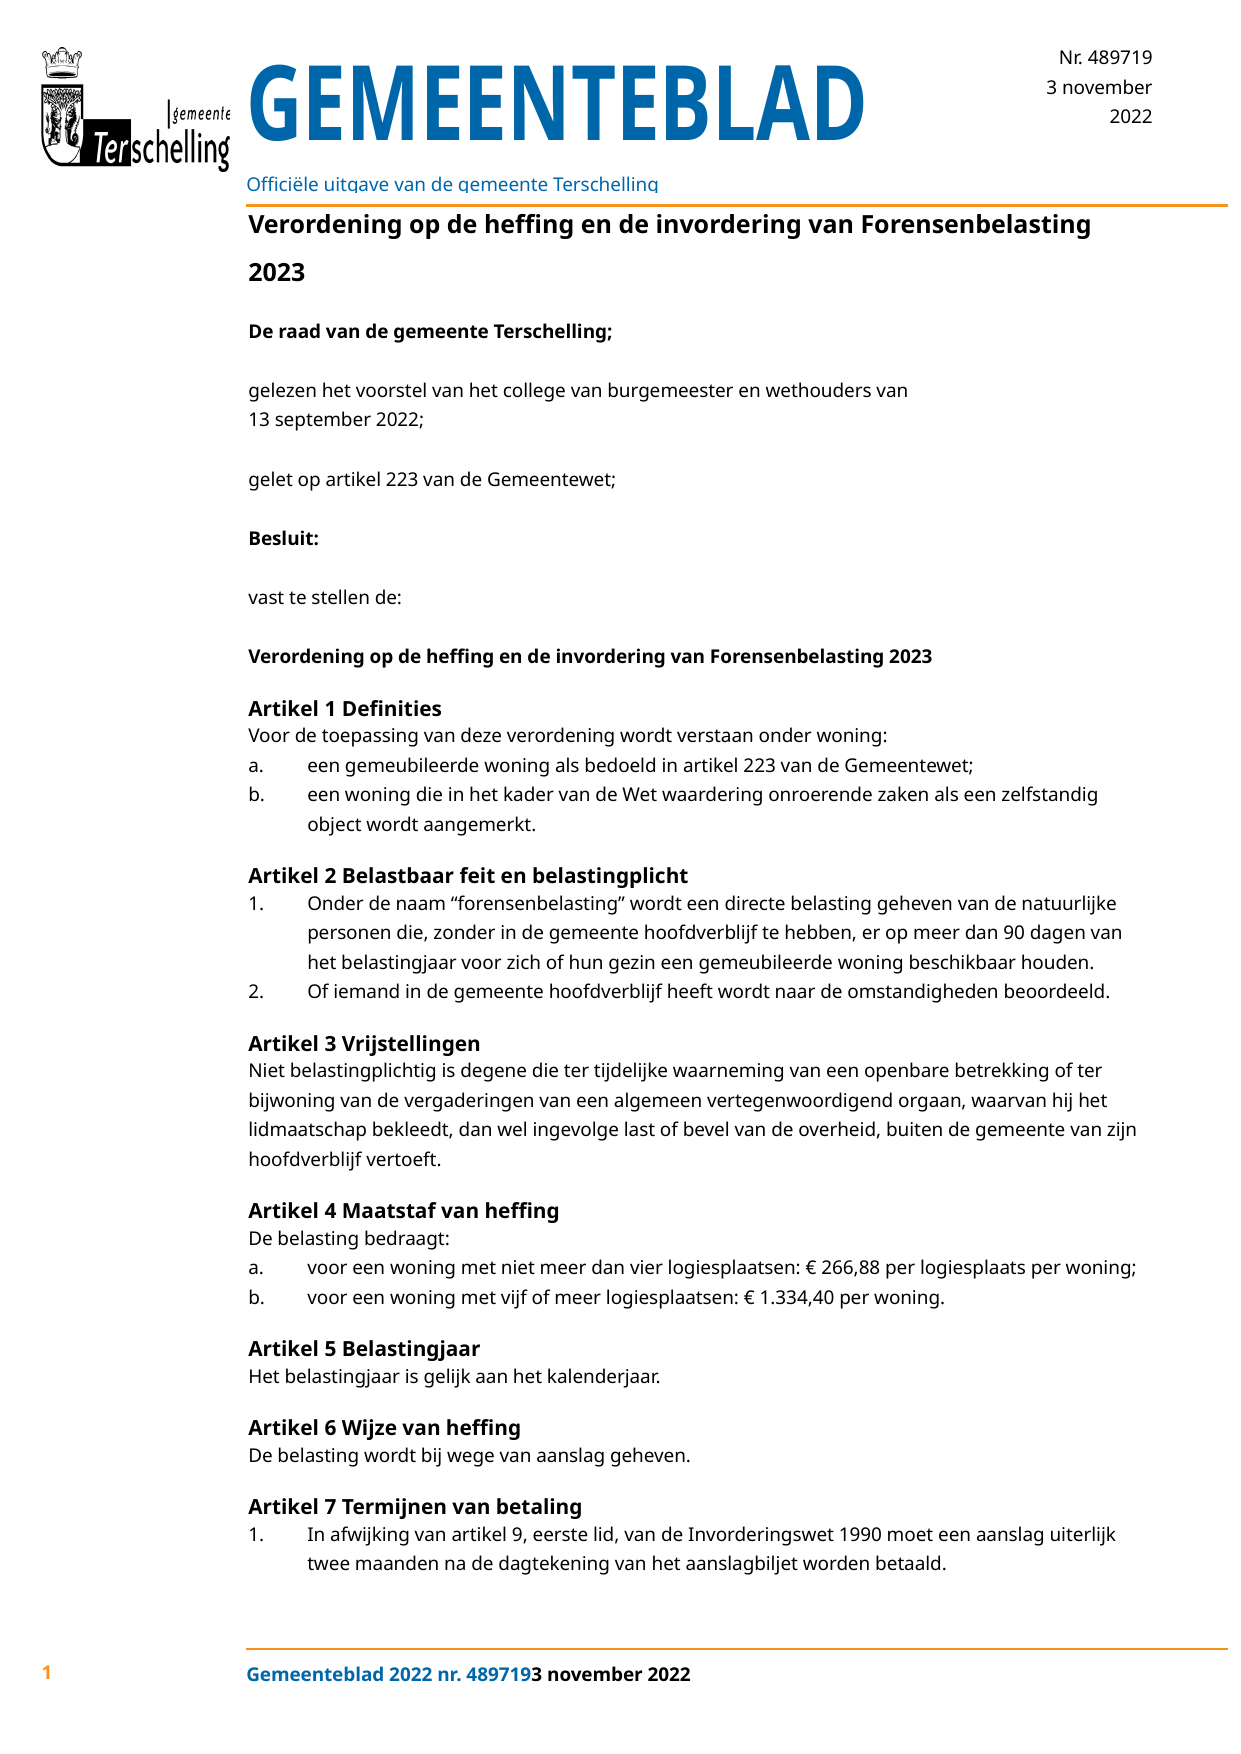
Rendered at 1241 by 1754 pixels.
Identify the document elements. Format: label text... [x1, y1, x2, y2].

list Onder de naam “forensenbelasting” wordt een directe belasting geheven van de natuurlijke personen die, zonder in de gemeente hoofdverblijf te hebben, er op meer dan 90 dagen van het belastingjaar voor zich of hun gezin een gemeubileerde woning beschikbaar houden. [248, 890, 1152, 975]
text Artikel 5 Belastingjaar [248, 1334, 1152, 1363]
picture [41, 47, 231, 172]
text Verordening op de heffing en de invordering van Forensenbelasting 2023 [248, 207, 1152, 288]
text Artikel 4 Maatstaf van heffing [248, 1197, 1152, 1225]
text Het belastingjaar is gelijk aan het kalenderjaar. [248, 1363, 1152, 1389]
text Voor de toepassing van deze verordening wordt verstaan onder woning: [248, 722, 1152, 748]
list Of iemand in de gemeente hoofdverblijf heeft wordt naar de omstandigheden beoordeeld. [248, 978, 1152, 1004]
text Artikel 1 Definities [248, 694, 1152, 722]
list voor een woning met niet meer dan vier logiesplaatsen: € 266,88 per logiesplaats per woning; [248, 1254, 1152, 1280]
text Niet belastingplichtig is degene die ter tijdelijke waarneming van een openbare betrekking of ter bijwoning van de vergaderingen van een algemeen vertegenwoordigend orgaan, waarvan hij het lidmaatschap bekleedt, dan wel ingevolge last of bevel van de overheid, buiten de gemeente van zijn hoofdverblijf vertoeft. [248, 1057, 1152, 1172]
text Artikel 7 Termijnen van betaling [248, 1492, 1152, 1521]
text Besluit: [248, 525, 1152, 551]
text Artikel 3 Vrijstellingen [248, 1029, 1152, 1057]
list een woning die in het kader van de Wet waardering onroerende zaken als een zelfstandig object wordt aangemerkt. [248, 781, 1152, 837]
text De belasting bedraagt: [248, 1225, 1152, 1251]
text vast te stellen de: [248, 584, 1152, 610]
text gelezen het voorstel van het college van burgemeester en wethouders van [248, 377, 1152, 403]
text Verordening op de heffing en de invordering van Forensenbelasting 2023 [248, 643, 1152, 669]
text 13 september 2022; [248, 407, 1152, 432]
text Artikel 2 Belastbaar feit en belastingplicht [248, 861, 1152, 890]
list In afwijking van artikel 9, eerste lid, van de Invorderingswet 1990 moet een aanslag uiterlijk twee maanden na de dagtekening van het aanslagbiljet worden betaald. [248, 1521, 1152, 1576]
text Artikel 6 Wijze van heffing [248, 1413, 1152, 1442]
text De belasting wordt bij wege van aanslag geheven. [248, 1442, 1152, 1468]
list voor een woning met vijf of meer logiesplaatsen: € 1.334,40 per woning. [248, 1284, 1152, 1310]
text De raad van de gemeente Terschelling; [248, 318, 1152, 344]
text gelet op artikel 223 van de Gemeentewet; [248, 466, 1152, 492]
list een gemeubileerde woning als bedoeld in artikel 223 van de Gemeentewet; [248, 752, 1152, 777]
